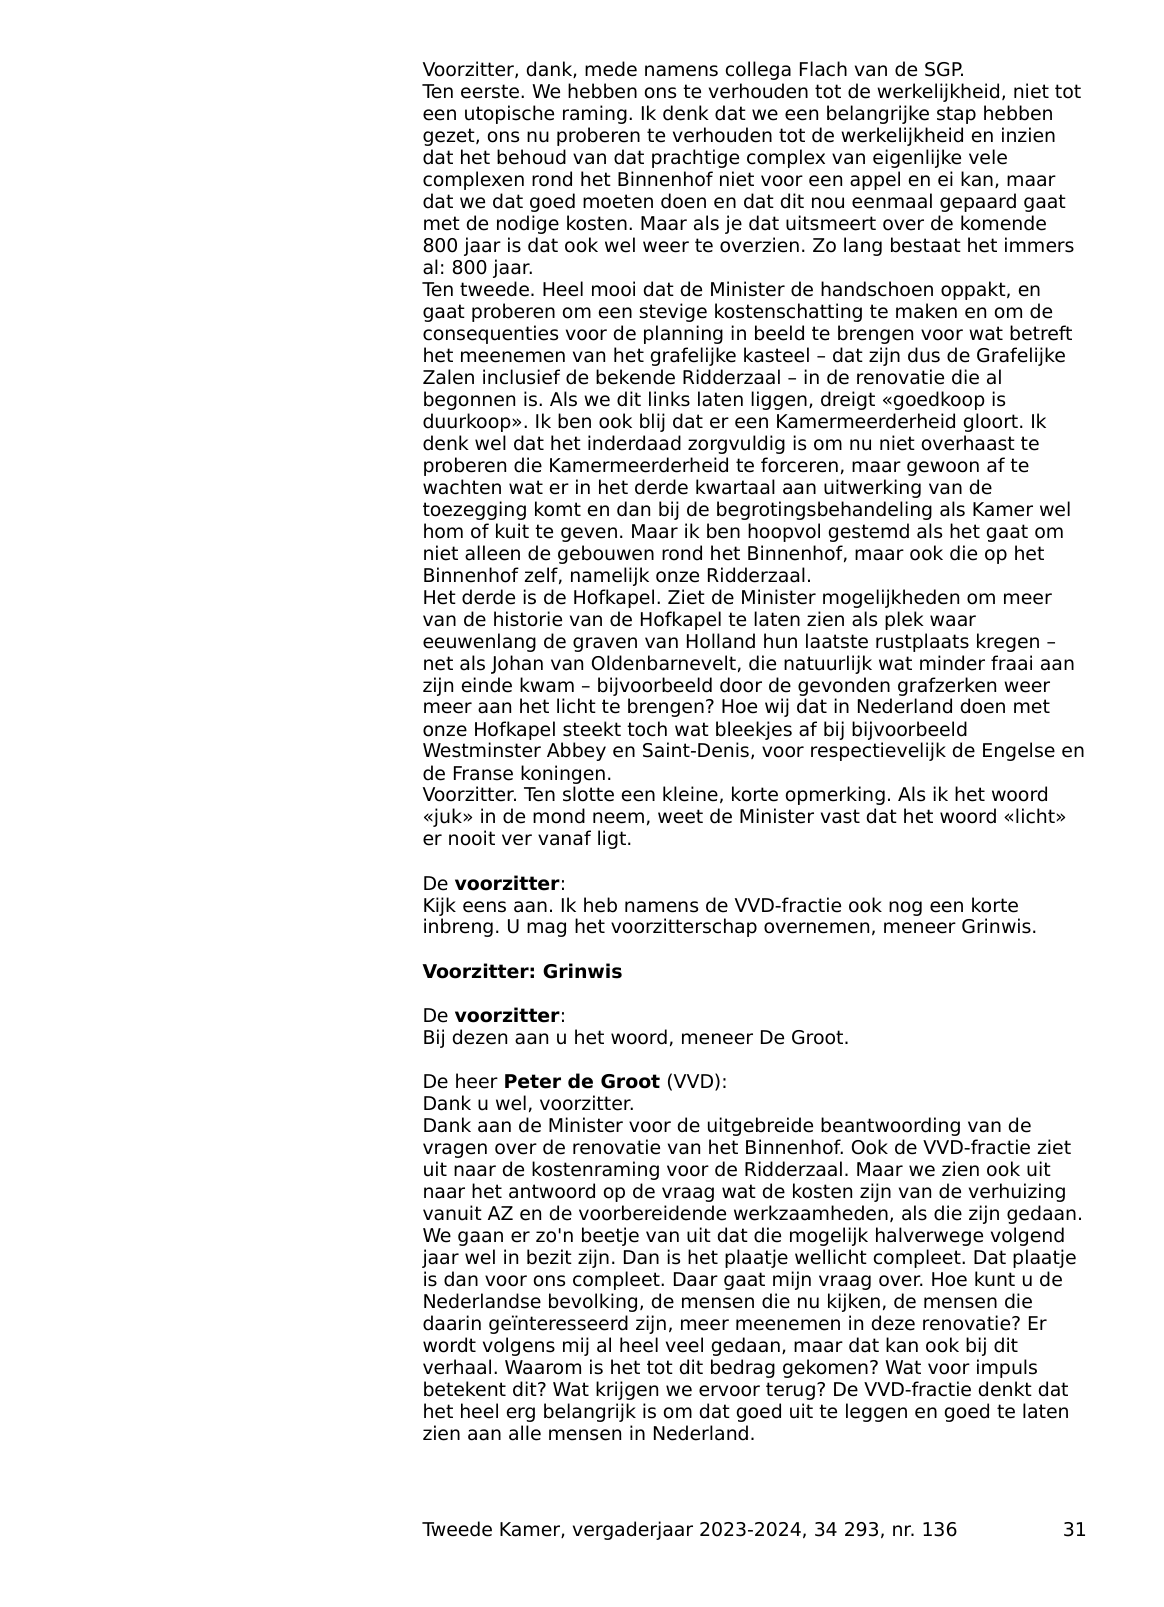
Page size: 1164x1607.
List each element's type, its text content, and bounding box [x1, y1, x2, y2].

text Voorzitter. Ten slotte een kleine, korte opmerking. Als ik het woord «juk» in de mond neem, weet de Minister vast dat het woord «licht» er nooit ver vanaf ligt. [422, 784, 1087, 850]
text Het derde is de Hofkapel. Ziet de Minister mogelijkheden om meer van de historie van de Hofkapel te laten zien als plek waar eeuwenlang de graven van Holland hun laatste rustplaats kregen – net als Johan van Oldenbarnevelt, die natuurlijk wat minder fraai aan zijn einde kwam – bijvoorbeeld door de gevonden grafzerken weer meer aan het licht te brengen? Hoe wij dat in Nederland doen met onze Hofkapel steekt toch wat bleekjes af bij bijvoorbeeld Westminster Abbey en Saint-Denis, voor respectievelijk de Engelse en de Franse koningen. [422, 587, 1087, 784]
text Dank u wel, voorzitter. [422, 1093, 1087, 1115]
text Ten eerste. We hebben ons te verhouden tot de werkelijkheid, niet tot een utopische raming. Ik denk dat we een belangrijke stap hebben gezet, ons nu proberen te verhouden tot de werkelijkheid en inzien dat het behoud van dat prachtige complex van eigenlijke vele complexen rond het Binnenhof niet voor een appel en ei kan, maar dat we dat goed moeten doen en dat dit nou eenmaal gepaard gaat met de nodige kosten. Maar als je dat uitsmeert over de komende 800 jaar is dat ook wel weer te overzien. Zo lang bestaat het immers al: 800 jaar. [422, 81, 1087, 279]
subtitle Voorzitter: Grinwis [422, 961, 1087, 983]
text Dank aan de Minister voor de uitgebreide beantwoording van de vragen over de renovatie van het Binnenhof. Ook de VVD-fractie ziet uit naar de kostenraming voor de Ridderzaal. Maar we zien ook uit naar het antwoord op de vraag wat de kosten zijn van de verhuizing vanuit AZ en de voorbereidende werkzaamheden, als die zijn gedaan. We gaan er zo'n beetje van uit dat die mogelijk halverwege volgend jaar wel in bezit zijn. Dan is het plaatje wellicht compleet. Dat plaatje is dan voor ons compleet. Daar gaat mijn vraag over. Hoe kunt u de Nederlandse bevolking, de mensen die nu kijken, de mensen die daarin geïnteresseerd zijn, meer meenemen in deze renovatie? Er wordt volgens mij al heel veel gedaan, maar dat kan ook bij dit verhaal. Waarom is het tot dit bedrag gekomen? Wat voor impuls betekent dit? Wat krijgen we ervoor terug? De VVD-fractie denkt dat het heel erg belangrijk is om dat goed uit te leggen en goed te laten zien aan alle mensen in Nederland. [422, 1115, 1087, 1444]
text Ten tweede. Heel mooi dat de Minister de handschoen oppakt, en gaat proberen om een stevige kostenschatting te maken en om de consequenties voor de planning in beeld te brengen voor wat betreft het meenemen van het grafelijke kasteel – dat zijn dus de Grafelijke Zalen inclusief de bekende Ridderzaal – in de renovatie die al begonnen is. Als we dit links laten liggen, dreigt «goedkoop is duurkoop». Ik ben ook blij dat er een Kamermeerderheid gloort. Ik denk wel dat het inderdaad zorgvuldig is om nu niet overhaast te proberen die Kamermeerderheid te forceren, maar gewoon af te wachten wat er in het derde kwartaal aan uitwerking van de toezegging komt en dan bij de begrotingsbehandeling als Kamer wel hom of kuit te geven. Maar ik ben hoopvol gestemd als het gaat om niet alleen de gebouwen rond het Binnenhof, maar ook die op het Binnenhof zelf, namelijk onze Ridderzaal. [422, 279, 1087, 587]
text De heer Peter de Groot (VVD): [422, 1071, 1087, 1093]
text Kijk eens aan. Ik heb namens de VVD-fractie ook nog een korte inbreng. U mag het voorzitterschap overnemen, meneer Grinwis. [422, 894, 1087, 938]
text De voorzitter: [422, 872, 1087, 894]
text De voorzitter: [422, 1005, 1087, 1027]
text Bij dezen aan u het woord, meneer De Groot. [422, 1027, 1087, 1049]
text Voorzitter, dank, mede namens collega Flach van de SGP. [422, 59, 1087, 81]
